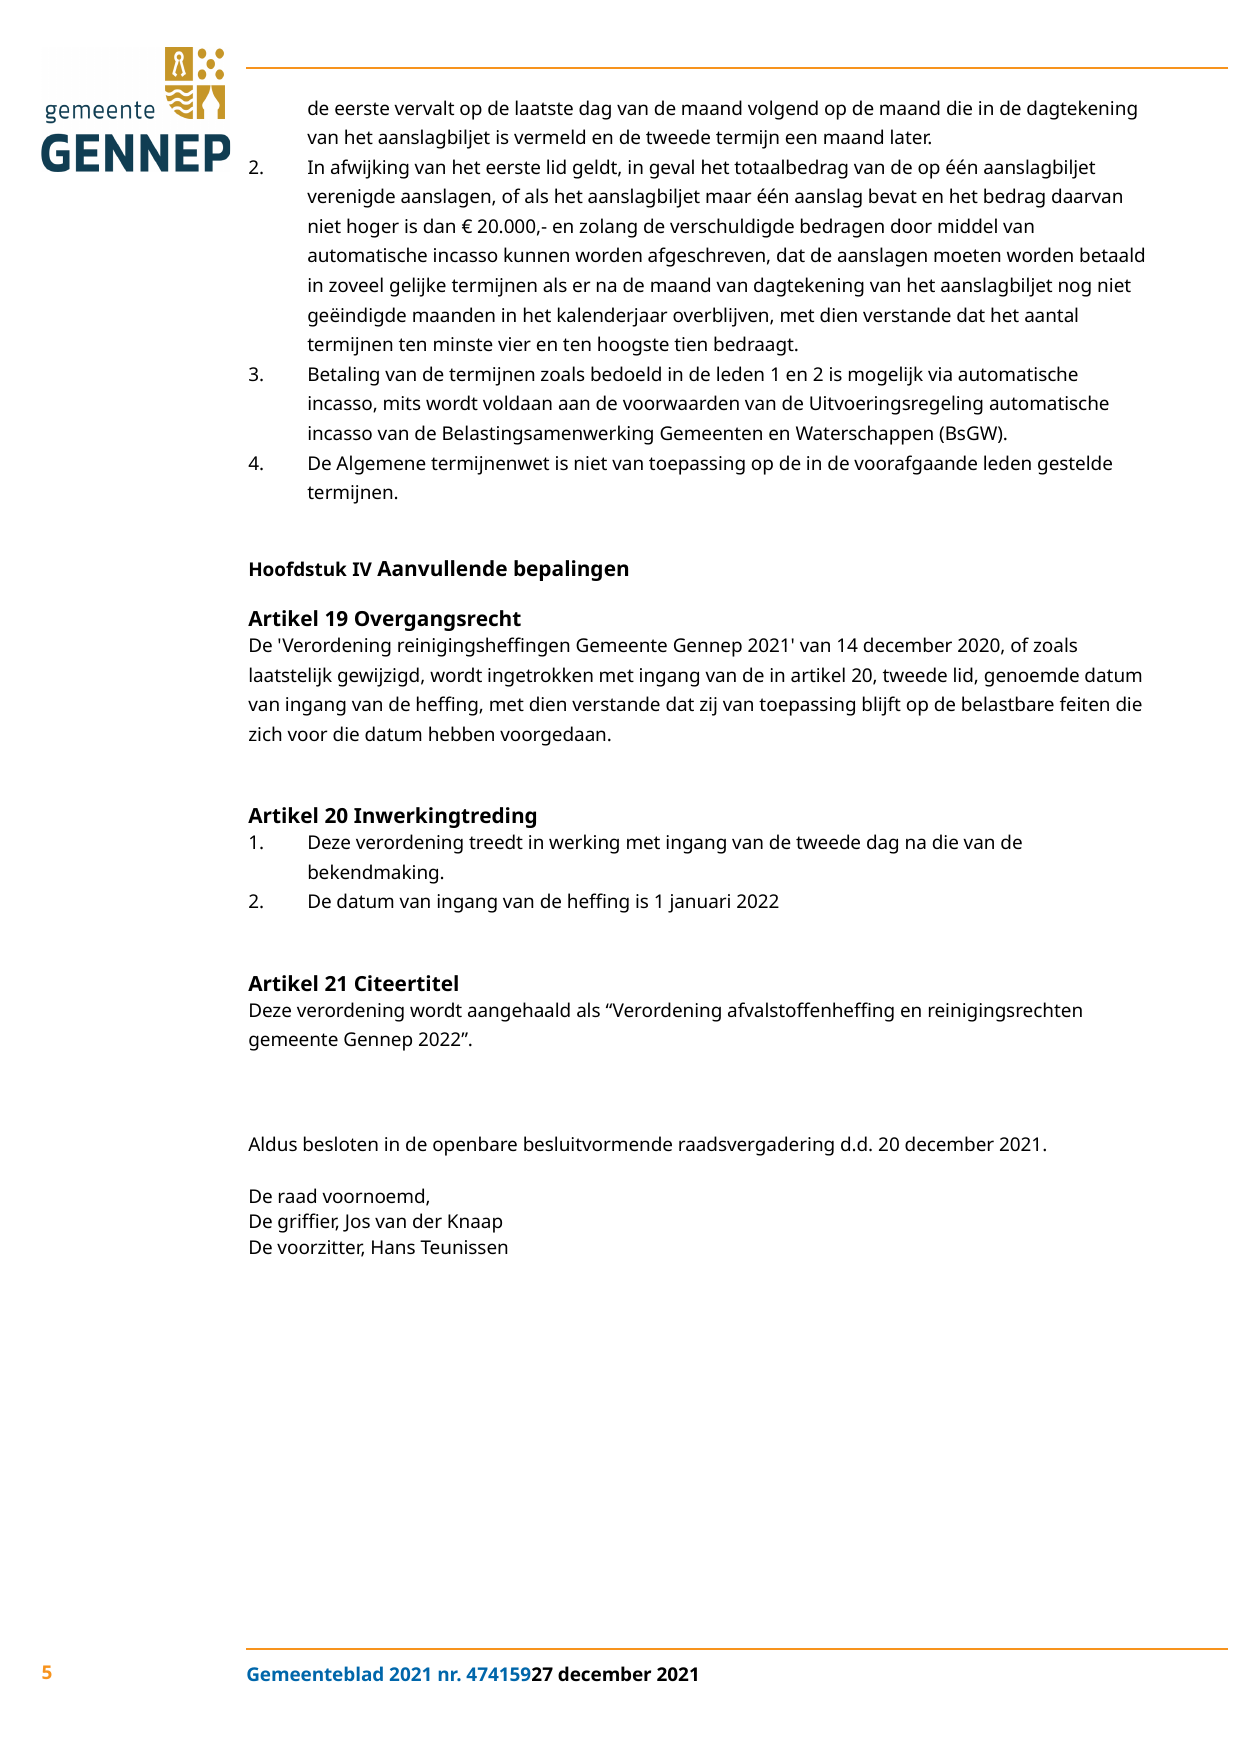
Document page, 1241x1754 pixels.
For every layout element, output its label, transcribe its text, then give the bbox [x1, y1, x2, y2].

list Deze verordening treedt in werking met ingang van de tweede dag na die van de bekendmaking. [248, 829, 1152, 885]
text De voorzitter, Hans Teunissen [248, 1234, 1152, 1260]
list In afwijking van het eerste lid geldt, in geval het totaalbedrag van de op één aanslagbiljet verenigde aanslagen, of als het aanslagbiljet maar één aanslag bevat en het bedrag daarvan niet hoger is dan € 20.000,- en zolang de verschuldigde bedragen door middel van automatische incasso kunnen worden afgeschreven, dat de aanslagen moeten worden betaald in zoveel gelijke termijnen als er na de maand van dagtekening van het aanslagbiljet nog niet geëindigde maanden in het kalenderjaar overblijven, met dien verstande dat het aantal termijnen ten minste vier en ten hoogste tien bedraagt. [248, 154, 1152, 357]
picture [41, 47, 231, 172]
text De raad voornoemd, [248, 1183, 1152, 1209]
text De griffier, Jos van der Knaap [248, 1209, 1152, 1234]
text Artikel 21 Citeertitel [248, 969, 1152, 997]
text Artikel 19 Overgangsrecht [248, 604, 1152, 632]
list Betaling van de termijnen zoals bedoeld in de leden 1 en 2 is mogelijk via automatische incasso, mits wordt voldaan aan de voorwaarden van de Uitvoeringsregeling automatische incasso van de Belastingsamenwerking Gemeenten en Waterschappen (BsGW). [248, 361, 1152, 446]
text Deze verordening wordt aangehaald als “Verordening afvalstoffenheffing en reinigingsrechten gemeente Gennep 2022”. [248, 997, 1152, 1052]
text Hoofdstuk IV Aanvullende bepalingen [248, 554, 1152, 583]
text De 'Verordening reinigingsheffingen Gemeente Gennep 2021' van 14 december 2020, of zoals laatstelijk gewijzigd, wordt ingetrokken met ingang van de in artikel 20, tweede lid, genoemde datum van ingang van de heffing, met dien verstande dat zij van toepassing blijft op de belastbare feiten die zich voor die datum hebben voorgedaan. [248, 632, 1152, 747]
text Artikel 20 Inwerkingtreding [248, 801, 1152, 829]
list De datum van ingang van de heffing is 1 januari 2022 [248, 889, 1152, 914]
list De Algemene termijnenwet is niet van toepassing op de in de voorafgaande leden gestelde termijnen. [248, 450, 1152, 505]
list de eerste vervalt op de laatste dag van de maand volgend op de maand die in de dagtekening van het aanslagbiljet is vermeld en de tweede termijn een maand later. [248, 95, 1152, 150]
text Aldus besloten in de openbare besluitvormende raadsvergadering d.d. 20 december 2021. [248, 1131, 1152, 1157]
